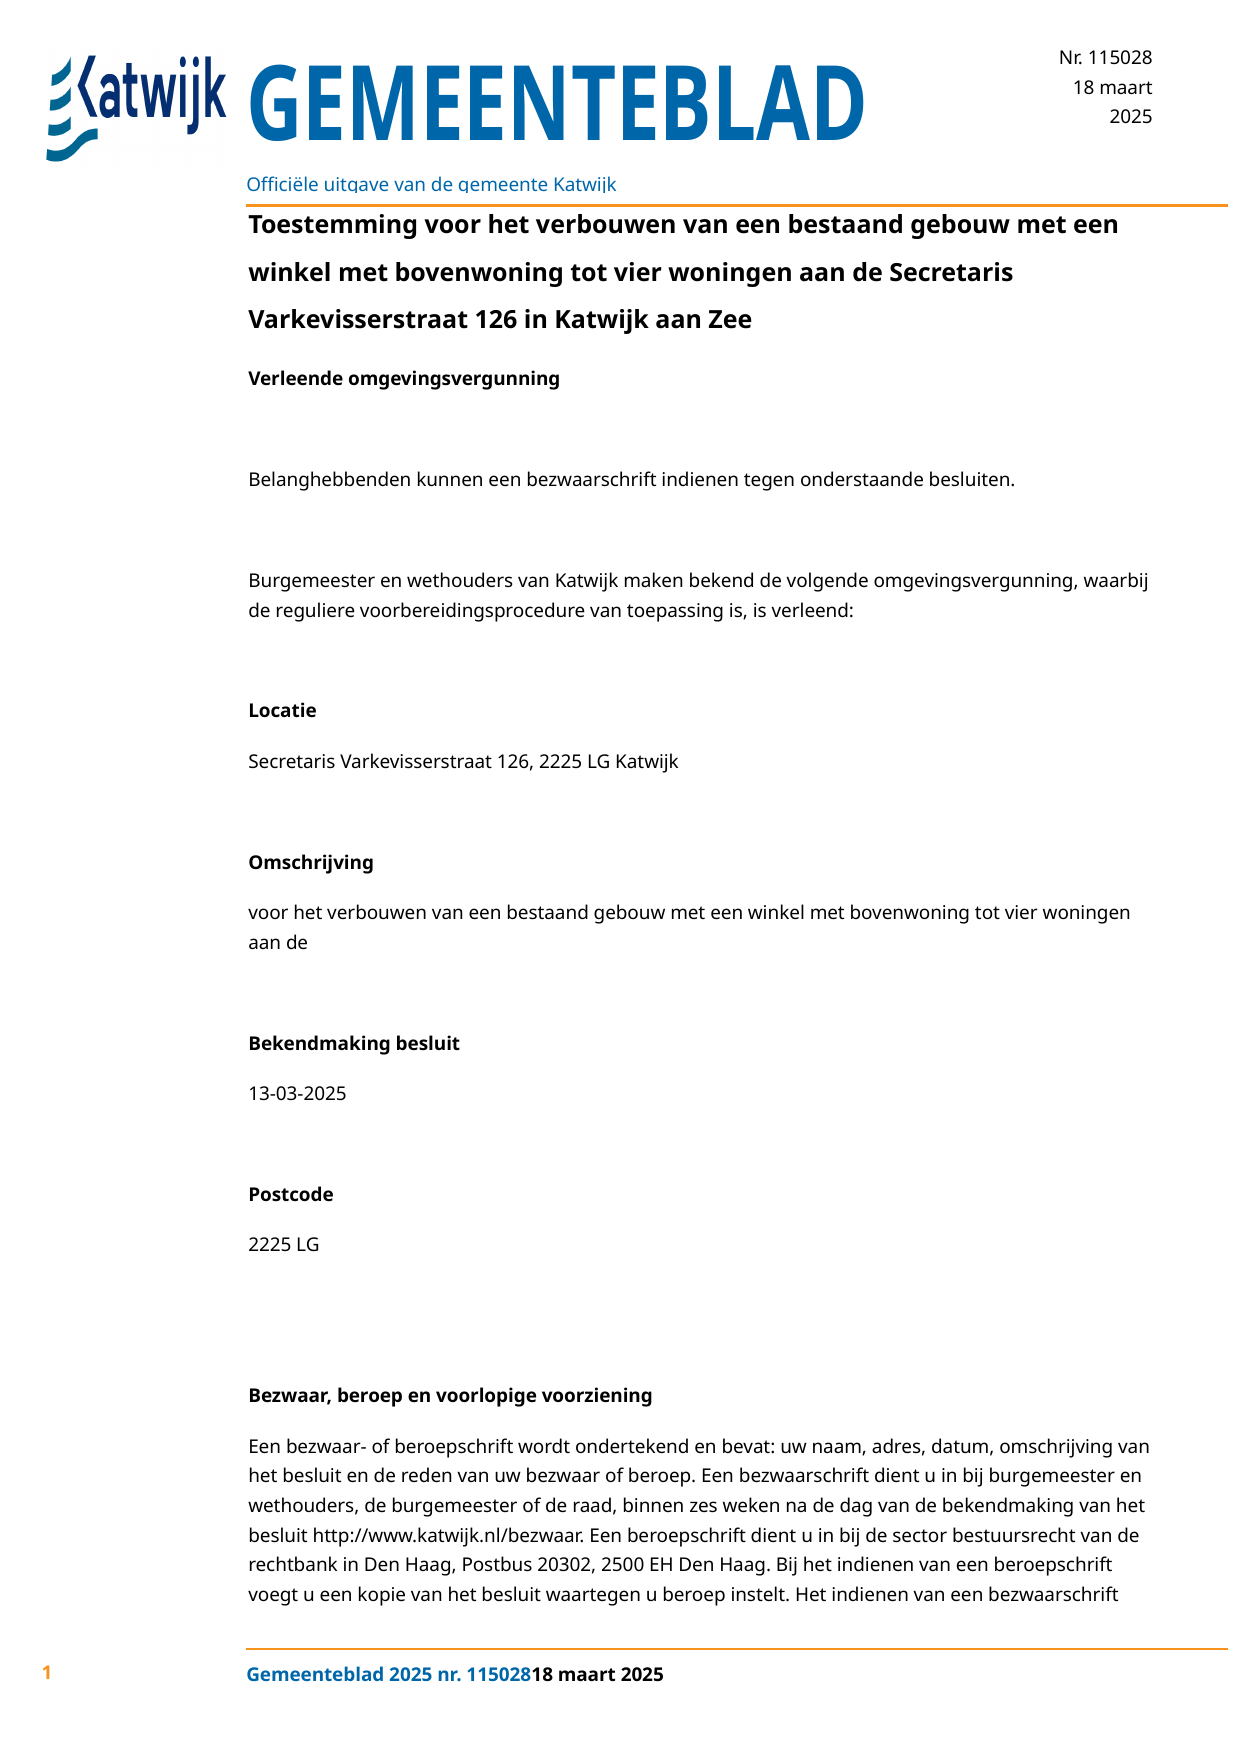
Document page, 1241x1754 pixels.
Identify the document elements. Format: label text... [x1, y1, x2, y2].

text voor het verbouwen van een bestaand gebouw met een winkel met bovenwoning tot vier woningen aan de [248, 899, 1152, 954]
text Omschrijving [248, 849, 1152, 874]
text Bezwaar, beroep en voorlopige voorziening [248, 1383, 1152, 1408]
text Burgemeester en wethouders van Katwijk maken bekend de volgende omgevingsvergunning, waarbij de reguliere voorbereidingsprocedure van toepassing is, is verleend: [248, 567, 1152, 622]
text Postcode [248, 1181, 1152, 1207]
picture [41, 47, 231, 172]
text Locatie [248, 698, 1152, 723]
text Secretaris Varkevisserstraat 126, 2225 LG Katwijk [248, 748, 1152, 774]
text 2225 LG [248, 1231, 1152, 1257]
text 13-03-2025 [248, 1080, 1152, 1106]
text Een bezwaar- of beroepschrift wordt ondertekend en bevat: uw naam, adres, datum, omschrijving van het besluit en de reden van uw bezwaar of beroep. Een bezwaarschrift dient u in bij burgemeester en wethouders, de burgemeester of de raad, binnen zes weken na de dag van de bekendmaking van het besluit http://www.katwijk.nl/bezwaar. Een beroepschrift dient u in bij de sector bestuursrecht van de rechtbank in Den Haag, Postbus 20302, 2500 EH Den Haag. Bij het indienen van een beroepschrift voegt u een kopie van het besluit waartegen u beroep instelt. Het indienen van een bezwaarschrift [248, 1433, 1152, 1607]
text Toestemming voor het verbouwen van een bestaand gebouw met een winkel met bovenwoning tot vier woningen aan de Secretaris Varkevisserstraat 126 in Katwijk aan Zee [248, 207, 1152, 336]
text Verleende omgevingsvergunning [248, 366, 1152, 391]
text Bekendmaking besluit [248, 1030, 1152, 1055]
text Belanghebbenden kunnen een bezwaarschrift indienen tegen onderstaande besluiten. [248, 466, 1152, 492]
